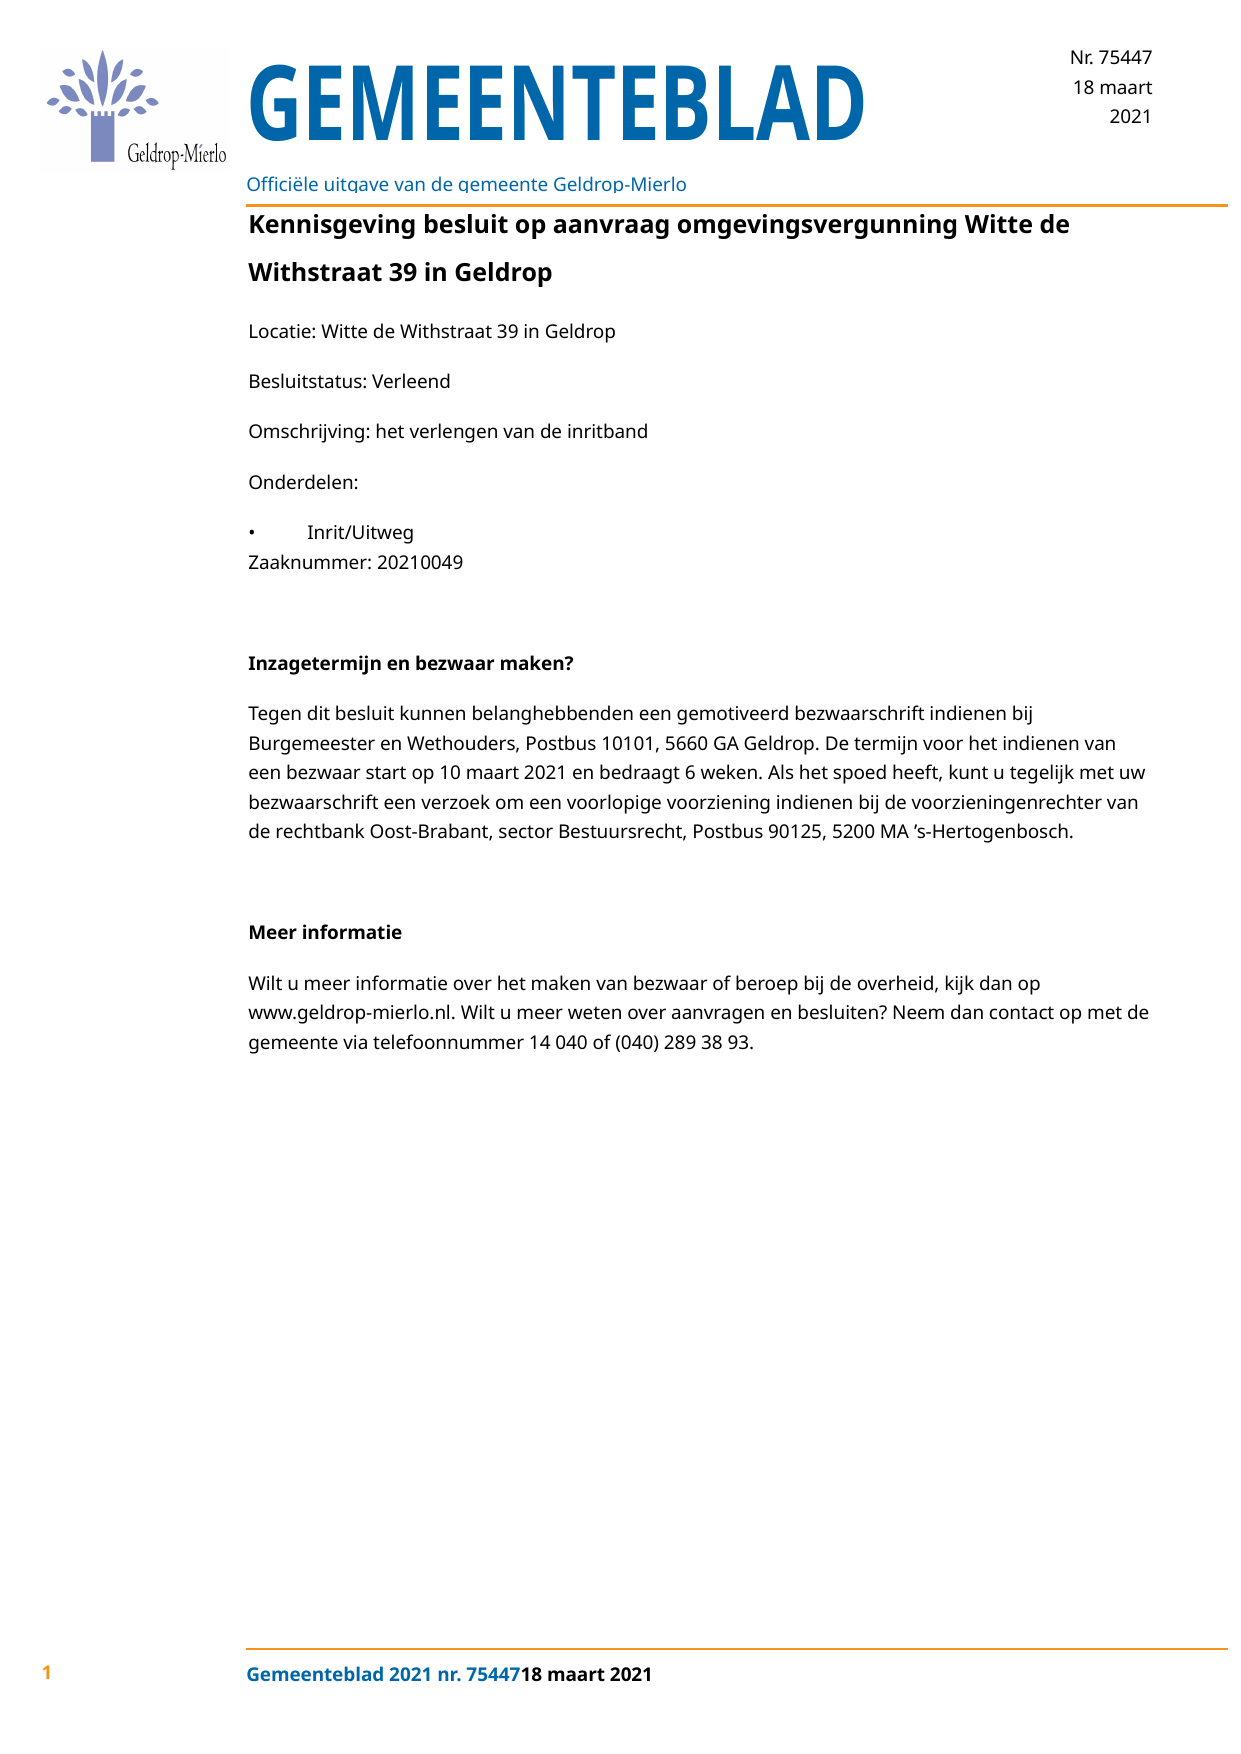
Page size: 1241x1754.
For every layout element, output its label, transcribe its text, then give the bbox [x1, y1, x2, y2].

text Tegen dit besluit kunnen belanghebbenden een gemotiveerd bezwaarschrift indienen bij Burgemeester en Wethouders, Postbus 10101, 5660 GA Geldrop. De termijn voor het indienen van een bezwaar start op 10 maart 2021 en bedraagt 6 weken. Als het spoed heeft, kunt u tegelijk met uw bezwaarschrift een verzoek om een voorlopige voorziening indienen bij de voorzieningenrechter van de rechtbank Oost-Brabant, sector Bestuursrecht, Postbus 90125, 5200 MA ’s-Hertogenbosch. [248, 700, 1152, 844]
text Besluitstatus: Verleend [248, 368, 1152, 394]
text Kennisgeving besluit op aanvraag omgevingsvergunning Witte de Withstraat 39 in Geldrop [248, 207, 1152, 288]
text Omschrijving: het verlengen van de inritband [248, 419, 1152, 444]
text Meer informatie [248, 919, 1152, 945]
text Locatie: Witte de Withstraat 39 in Geldrop [248, 318, 1152, 344]
text Inzagetermijn en bezwaar maken? [248, 650, 1152, 676]
list Inrit/Uitweg [248, 519, 1152, 545]
picture [41, 47, 231, 172]
text Zaaknummer: 20210049 [248, 549, 1152, 575]
text Wilt u meer informatie over het maken van bezwaar of beroep bij de overheid, kijk dan op www.geldrop-mierlo.nl. Wilt u meer weten over aanvragen en besluiten? Neem dan contact op met de gemeente via telefoonnummer 14 040 of (040) 289 38 93. [248, 970, 1152, 1055]
text Onderdelen: [248, 469, 1152, 495]
